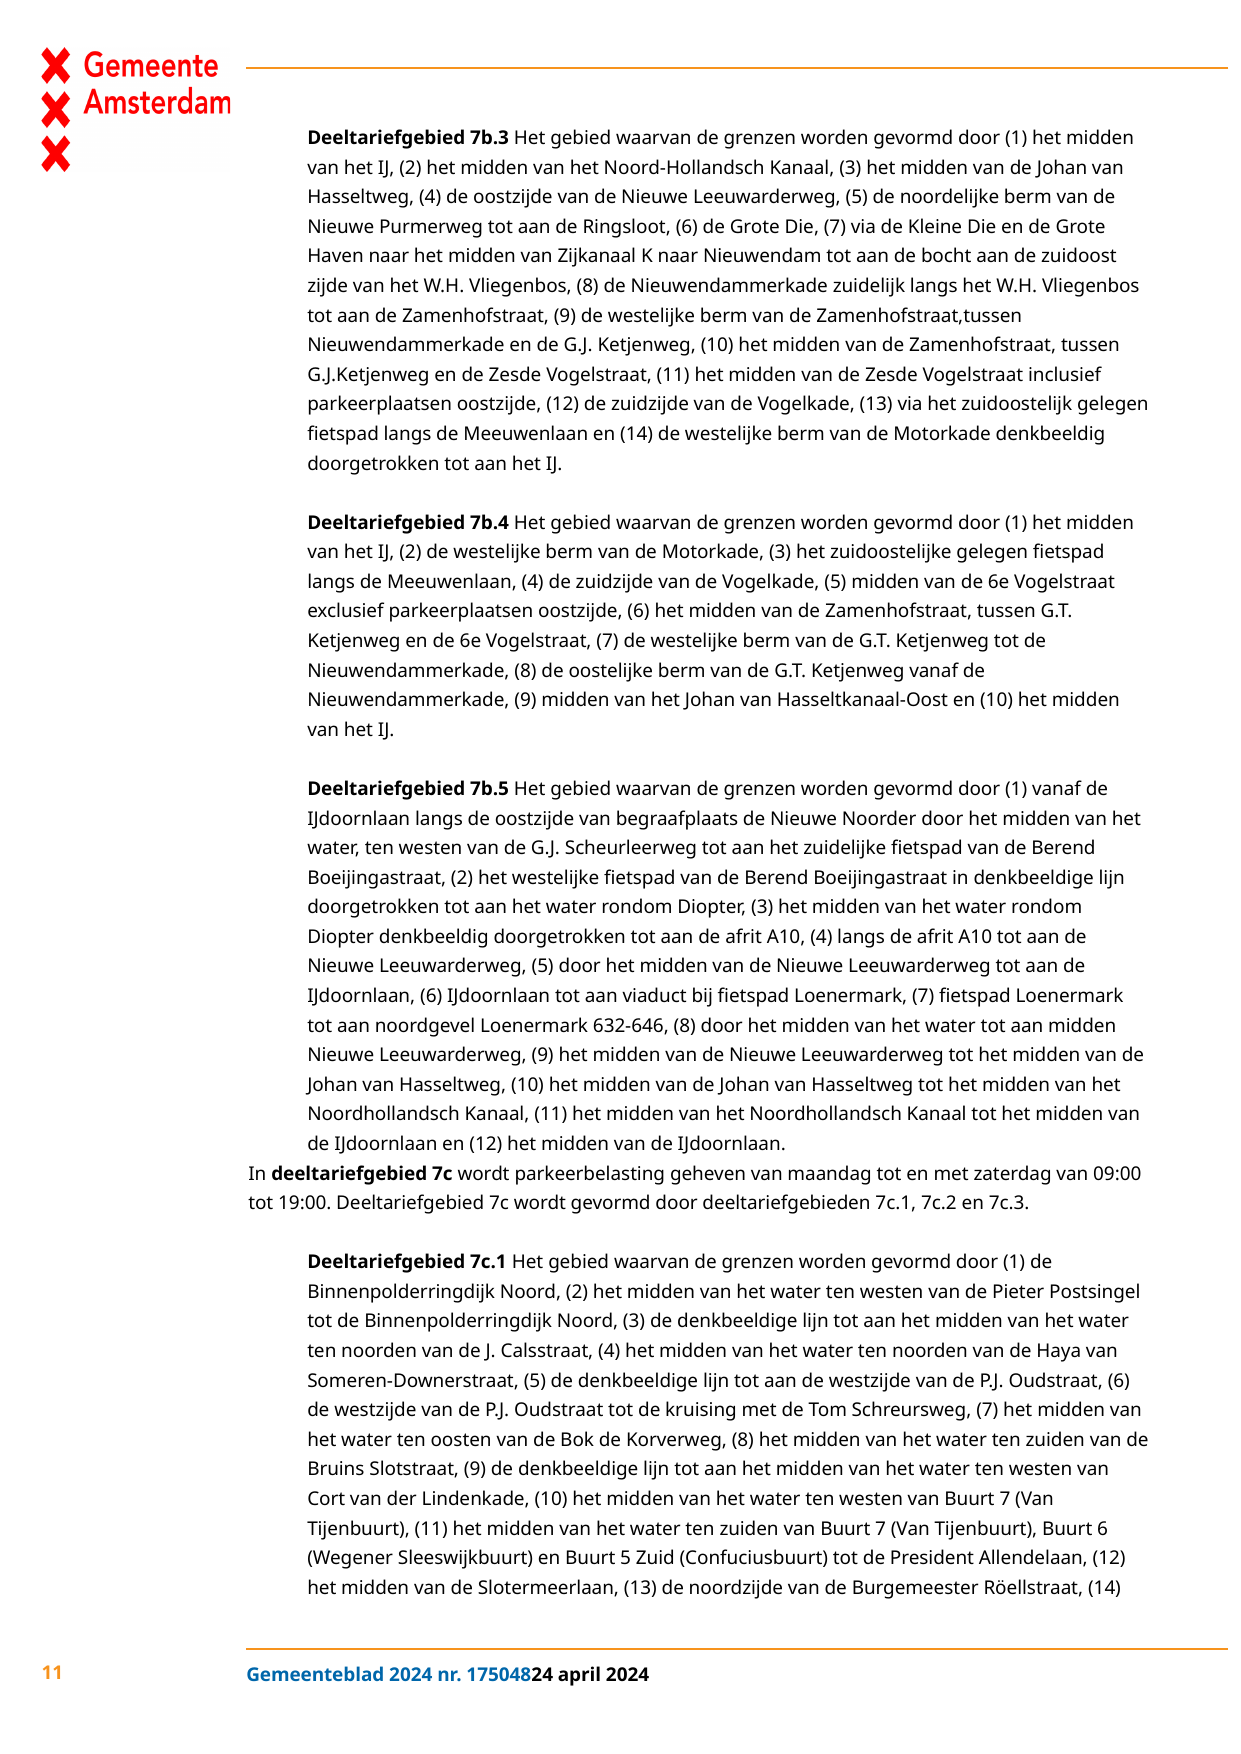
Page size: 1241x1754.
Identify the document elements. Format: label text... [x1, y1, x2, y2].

list Deeltariefgebied 7c.1 Het gebied waarvan de grenzen worden gevormd door (1) de Binnenpolderringdijk Noord, (2) het midden van het water ten westen van de Pieter Postsingel tot de Binnenpolderringdijk Noord, (3) de denkbeeldige lijn tot aan het midden van het water ten noorden van de J. Calsstraat, (4) het midden van het water ten noorden van de Haya van Someren-Downerstraat, (5) de denkbeeldige lijn tot aan de westzijde van de P.J. Oudstraat, (6) de westzijde van de P.J. Oudstraat tot de kruising met de Tom Schreursweg, (7) het midden van het water ten oosten van de Bok de Korverweg, (8) het midden van het water ten zuiden van de Bruins Slotstraat, (9) de denkbeeldige lijn tot aan het midden van het water ten westen van Cort van der Lindenkade, (10) het midden van het water ten westen van Buurt 7 (Van Tijenbuurt), (11) het midden van het water ten zuiden van Buurt 7 (Van Tijenbuurt), Buurt 6 (Wegener Sleeswijkbuurt) en Buurt 5 Zuid (Confuciusbuurt) tot de President Allendelaan, (12) het midden van de Slotermeerlaan, (13) de noordzijde van de Burgemeester Röellstraat, (14) [248, 1248, 1152, 1600]
list Deeltariefgebied 7b.3 Het gebied waarvan de grenzen worden gevormd door (1) het midden van het IJ, (2) het midden van het Noord-Hollandsch Kanaal, (3) het midden van de Johan van Hasseltweg, (4) de oostzijde van de Nieuwe Leeuwarderweg, (5) de noordelijke berm van de Nieuwe Purmerweg tot aan de Ringsloot, (6) de Grote Die, (7) via de Kleine Die en de Grote Haven naar het midden van Zijkanaal K naar Nieuwendam tot aan de bocht aan de zuidoost zijde van het W.H. Vliegenbos, (8) de Nieuwendammerkade zuidelijk langs het W.H. Vliegenbos tot aan de Zamenhofstraat, (9) de westelijke berm van de Zamenhofstraat,tussen Nieuwendammerkade en de G.J. Ketjenweg, (10) het midden van de Zamenhofstraat, tussen G.J.Ketjenweg en de Zesde Vogelstraat, (11) het midden van de Zesde Vogelstraat inclusief parkeerplaatsen oostzijde, (12) de zuidzijde van de Vogelkade, (13) via het zuidoostelijk gelegen fietspad langs de Meeuwenlaan en (14) de westelijke berm van de Motorkade denkbeeldig doorgetrokken tot aan het IJ. [248, 124, 1152, 476]
text In deeltariefgebied 7c wordt parkeerbelasting geheven van maandag tot en met zaterdag van 09:00 tot 19:00. Deeltariefgebied 7c wordt gevormd door deeltariefgebieden 7c.1, 7c.2 en 7c.3. [248, 1160, 1152, 1215]
picture [41, 47, 231, 172]
list Deeltariefgebied 7b.5 Het gebied waarvan de grenzen worden gevormd door (1) vanaf de IJdoornlaan langs de oostzijde van begraafplaats de Nieuwe Noorder door het midden van het water, ten westen van de G.J. Scheurleerweg tot aan het zuidelijke fietspad van de Berend Boeijingastraat, (2) het westelijke fietspad van de Berend Boeijingastraat in denkbeeldige lijn doorgetrokken tot aan het water rondom Diopter, (3) het midden van het water rondom Diopter denkbeeldig doorgetrokken tot aan de afrit A10, (4) langs de afrit A10 tot aan de Nieuwe Leeuwarderweg, (5) door het midden van de Nieuwe Leeuwarderweg tot aan de IJdoornlaan, (6) IJdoornlaan tot aan viaduct bij fietspad Loenermark, (7) fietspad Loenermark tot aan noordgevel Loenermark 632-646, (8) door het midden van het water tot aan midden Nieuwe Leeuwarderweg, (9) het midden van de Nieuwe Leeuwarderweg tot het midden van de Johan van Hasseltweg, (10) het midden van de Johan van Hasseltweg tot het midden van het Noordhollandsch Kanaal, (11) het midden van het Noordhollandsch Kanaal tot het midden van de IJdoornlaan en (12) het midden van de IJdoornlaan. [248, 775, 1152, 1156]
list Deeltariefgebied 7b.4 Het gebied waarvan de grenzen worden gevormd door (1) het midden van het IJ, (2) de westelijke berm van de Motorkade, (3) het zuidoostelijke gelegen fietspad langs de Meeuwenlaan, (4) de zuidzijde van de Vogelkade, (5) midden van de 6e Vogelstraat exclusief parkeerplaatsen oostzijde, (6) het midden van de Zamenhofstraat, tussen G.T. Ketjenweg en de 6e Vogelstraat, (7) de westelijke berm van de G.T. Ketjenweg tot de Nieuwendammerkade, (8) de oostelijke berm van de G.T. Ketjenweg vanaf de Nieuwendammerkade, (9) midden van het Johan van Hasseltkanaal-Oost en (10) het midden van het IJ. [248, 509, 1152, 742]
